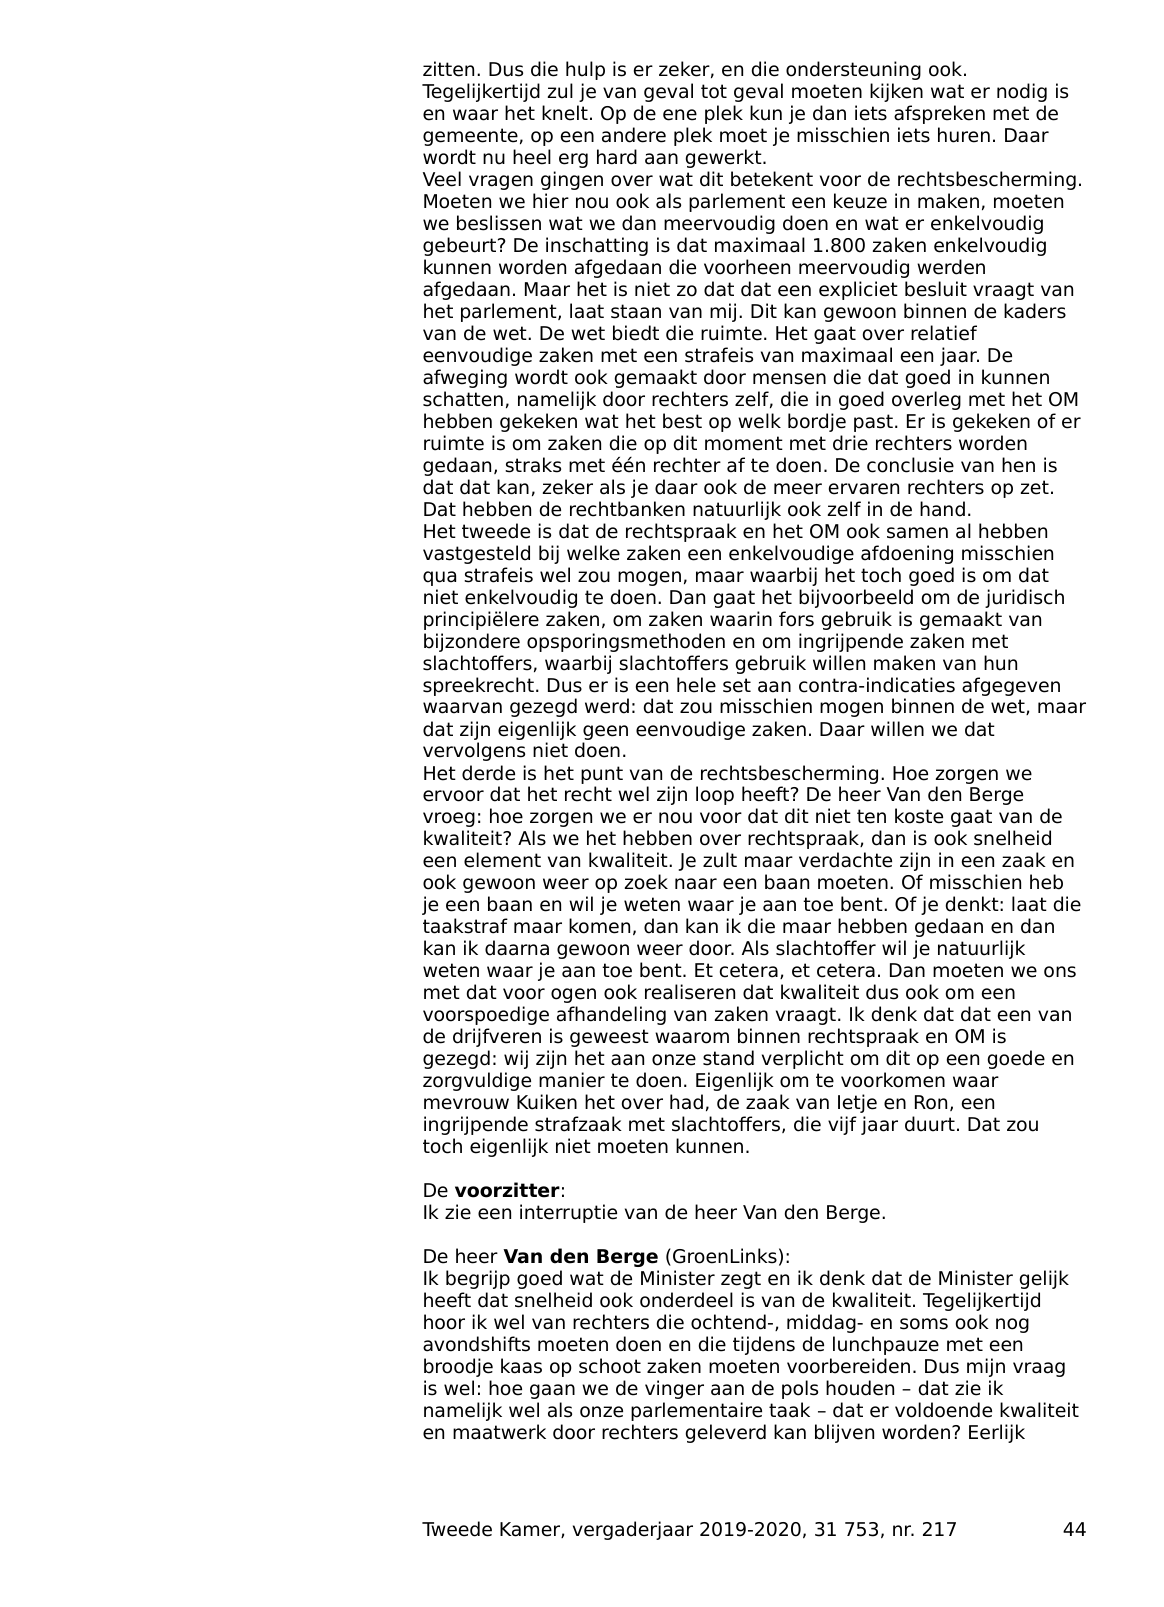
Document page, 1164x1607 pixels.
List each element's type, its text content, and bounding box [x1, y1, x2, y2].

text Het derde is het punt van de rechtsbescherming. Hoe zorgen we ervoor dat het recht wel zijn loop heeft? De heer Van den Berge vroeg: hoe zorgen we er nou voor dat dit niet ten koste gaat van de kwaliteit? Als we het hebben over rechtspraak, dan is ook snelheid een element van kwaliteit. Je zult maar verdachte zijn in een zaak en ook gewoon weer op zoek naar een baan moeten. Of misschien heb je een baan en wil je weten waar je aan toe bent. Of je denkt: laat die taakstraf maar komen, dan kan ik die maar hebben gedaan en dan kan ik daarna gewoon weer door. Als slachtoffer wil je natuurlijk weten waar je aan toe bent. Et cetera, et cetera. Dan moeten we ons met dat voor ogen ook realiseren dat kwaliteit dus ook om een voorspoedige afhandeling van zaken vraagt. Ik denk dat dat een van de drijfveren is geweest waarom binnen rechtspraak en OM is gezegd: wij zijn het aan onze stand verplicht om dit op een goede en zorgvuldige manier te doen. Eigenlijk om te voorkomen waar mevrouw Kuiken het over had, de zaak van Ietje en Ron, een ingrijpende strafzaak met slachtoffers, die vijf jaar duurt. Dat zou toch eigenlijk niet moeten kunnen. [422, 762, 1087, 1158]
text Ik zie een interruptie van de heer Van den Berge. [422, 1202, 1087, 1224]
text De heer Van den Berge (GroenLinks): [422, 1246, 1087, 1268]
text zitten. Dus die hulp is er zeker, en die ondersteuning ook. Tegelijkertijd zul je van geval tot geval moeten kijken wat er nodig is en waar het knelt. Op de ene plek kun je dan iets afspreken met de gemeente, op een andere plek moet je misschien iets huren. Daar wordt nu heel erg hard aan gewerkt. [422, 59, 1087, 169]
text Ik begrijp goed wat de Minister zegt en ik denk dat de Minister gelijk heeft dat snelheid ook onderdeel is van de kwaliteit. Tegelijkertijd hoor ik wel van rechters die ochtend-, middag- en soms ook nog avondshifts moeten doen en die tijdens de lunchpauze met een broodje kaas op schoot zaken moeten voorbereiden. Dus mijn vraag is wel: hoe gaan we de vinger aan de pols houden – dat zie ik namelijk wel als onze parlementaire taak – dat er voldoende kwaliteit en maatwerk door rechters geleverd kan blijven worden? Eerlijk [422, 1268, 1087, 1444]
text Veel vragen gingen over wat dit betekent voor de rechtsbescherming. Moeten we hier nou ook als parlement een keuze in maken, moeten we beslissen wat we dan meervoudig doen en wat er enkelvoudig gebeurt? De inschatting is dat maximaal 1.800 zaken enkelvoudig kunnen worden afgedaan die voorheen meervoudig werden afgedaan. Maar het is niet zo dat dat een expliciet besluit vraagt van het parlement, laat staan van mij. Dit kan gewoon binnen de kaders van de wet. De wet biedt die ruimte. Het gaat over relatief eenvoudige zaken met een strafeis van maximaal een jaar. De afweging wordt ook gemaakt door mensen die dat goed in kunnen schatten, namelijk door rechters zelf, die in goed overleg met het OM hebben gekeken wat het best op welk bordje past. Er is gekeken of er ruimte is om zaken die op dit moment met drie rechters worden gedaan, straks met één rechter af te doen. De conclusie van hen is dat dat kan, zeker als je daar ook de meer ervaren rechters op zet. Dat hebben de rechtbanken natuurlijk ook zelf in de hand. [422, 169, 1087, 521]
text Het tweede is dat de rechtspraak en het OM ook samen al hebben vastgesteld bij welke zaken een enkelvoudige afdoening misschien qua strafeis wel zou mogen, maar waarbij het toch goed is om dat niet enkelvoudig te doen. Dan gaat het bijvoorbeeld om de juridisch principiëlere zaken, om zaken waarin fors gebruik is gemaakt van bijzondere opsporingsmethoden en om ingrijpende zaken met slachtoffers, waarbij slachtoffers gebruik willen maken van hun spreekrecht. Dus er is een hele set aan contra-indicaties afgegeven waarvan gezegd werd: dat zou misschien mogen binnen de wet, maar dat zijn eigenlijk geen eenvoudige zaken. Daar willen we dat vervolgens niet doen. [422, 521, 1087, 762]
text De voorzitter: [422, 1180, 1087, 1202]
